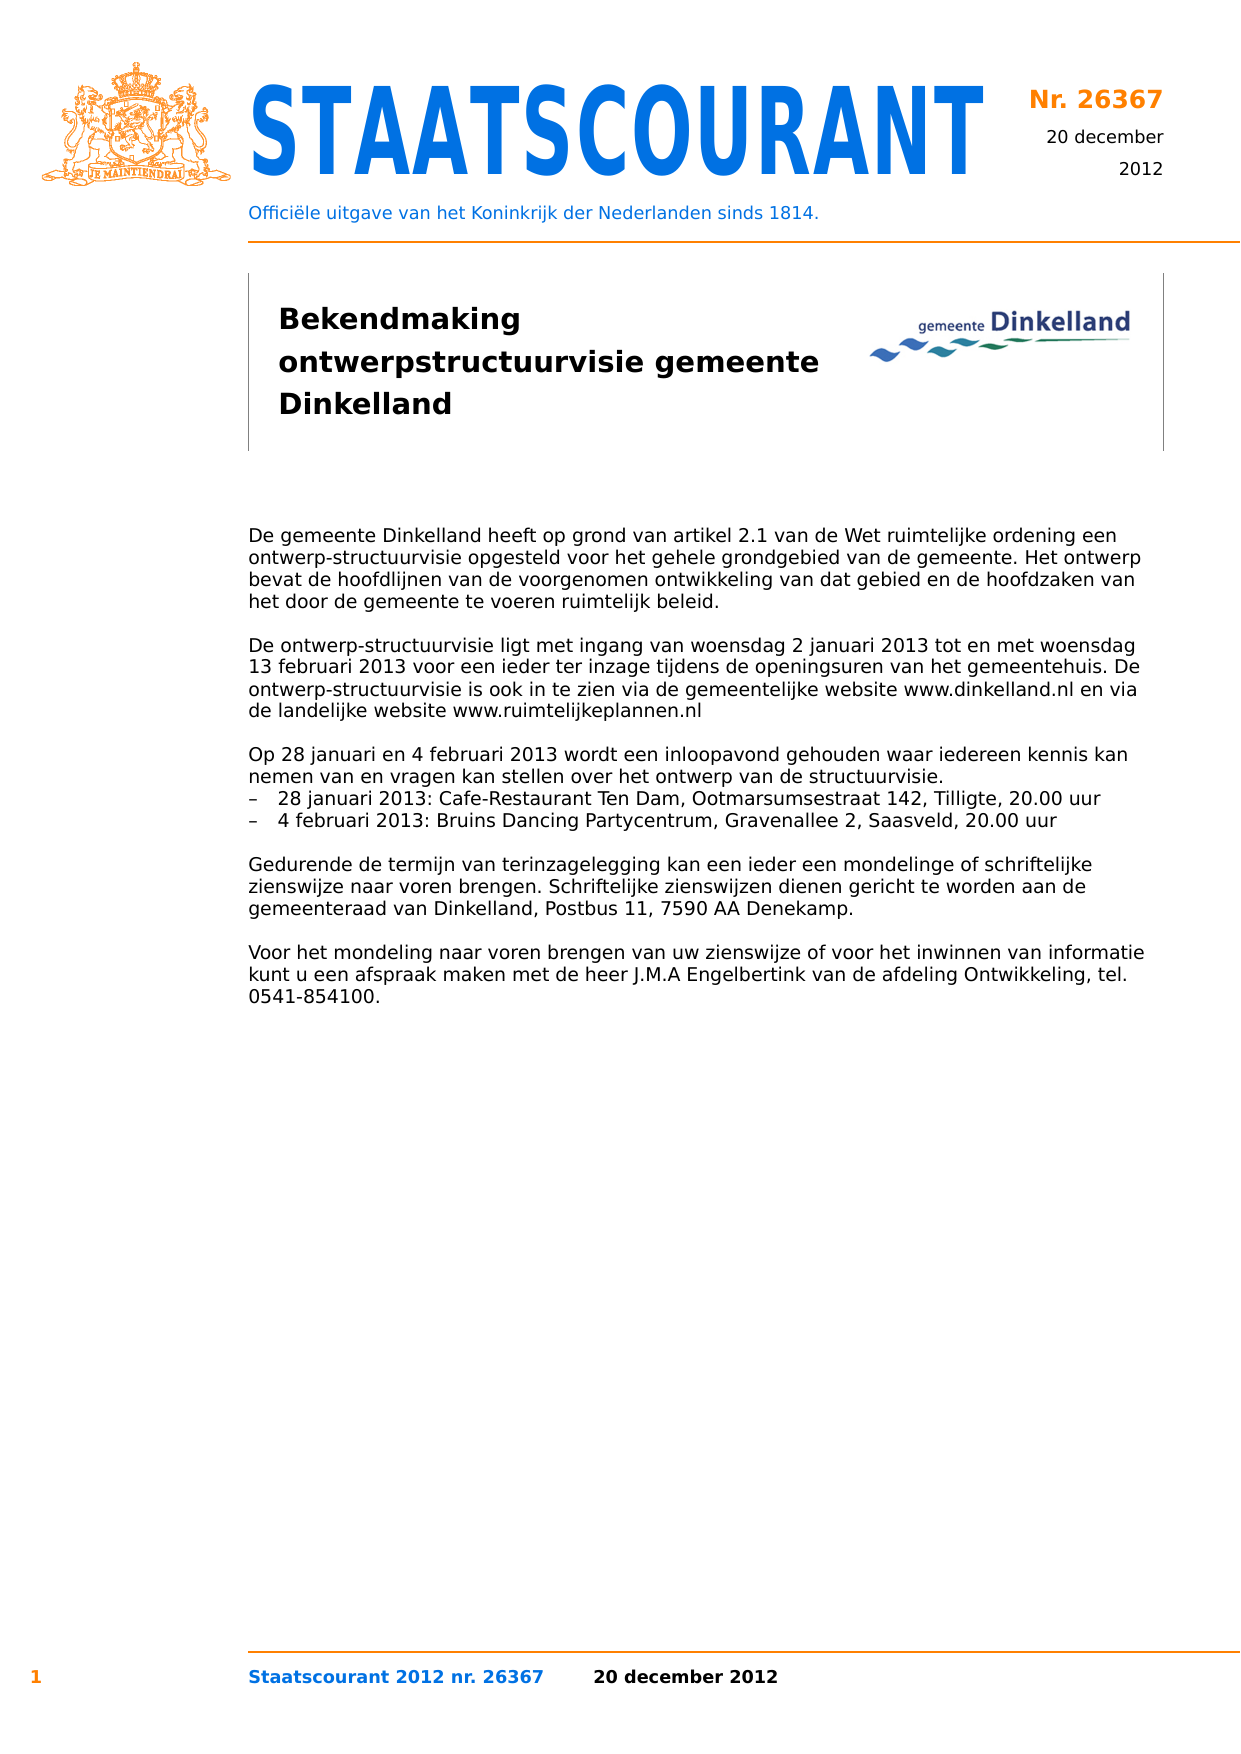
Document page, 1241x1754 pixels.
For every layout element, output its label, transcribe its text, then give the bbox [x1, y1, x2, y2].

picture [867, 302, 1134, 368]
text De ontwerp-structuurvisie ligt met ingang van woensdag 2 januari 2013 tot en met woensdag 13 februari 2013 voor een ieder ter inzage tijdens de openingsuren van het gemeentehuis. De ontwerp-structuurvisie is ook in te zien via de gemeentelijke website www.dinkelland.nl en via de landelijke website www.ruimtelijkeplannen.nl [248, 634, 1163, 722]
text Gedurende de termijn van terinzagelegging kan een ieder een mondelinge of schriftelijke zienswijze naar voren brengen. Schriftelijke zienswijzen dienen gericht te worden aan de gemeenteraad van Dinkelland, Postbus 11, 7590 AA Denekamp. [248, 854, 1163, 920]
text Voor het mondeling naar voren brengen van uw zienswijze of voor het inwinnen van informatie kunt u een afspraak maken met de heer J.M.A Engelbertink van de afdeling Ontwikkeling, tel. 0541-854100. [248, 942, 1163, 1008]
subtitle Bekendmaking ontwerpstructuurvisie gemeente Dinkelland [249, 273, 1163, 451]
text – 28 januari 2013: Cafe-Restaurant Ten Dam, Ootmarsumsestraat 142, Tilligte, 20.00 uur [248, 788, 1163, 810]
text De gemeente Dinkelland heeft op grond van artikel 2.1 van de Wet ruimtelijke ordening een ontwerp-structuurvisie opgesteld voor het gehele grondgebied van de gemeente. Het ontwerp bevat de hoofdlijnen van de voorgenomen ontwikkeling van dat gebied en de hoofdzaken van het door de gemeente te voeren ruimtelijk beleid. [248, 525, 1163, 613]
table_header STAATSCOURANT [248, 62, 998, 203]
table_cell Officiële uitgave van het Koninkrijk der Nederlanden sinds 1814. [248, 203, 1240, 241]
table_cell 20 december [998, 121, 1240, 153]
text Op 28 januari en 4 februari 2013 wordt een inloopavond gehouden waar iedereen kennis kan nemen van en vragen kan stellen over het ontwerp van de structuurvisie. [248, 744, 1163, 788]
picture [41, 62, 231, 186]
table_header [25, 62, 248, 241]
table_header Nr. 26367 [998, 62, 1240, 121]
text – 4 februari 2013: Bruins Dancing Partycentrum, Gravenallee 2, Saasveld, 20.00 uur [248, 810, 1163, 832]
table_cell 2012 [998, 153, 1240, 203]
